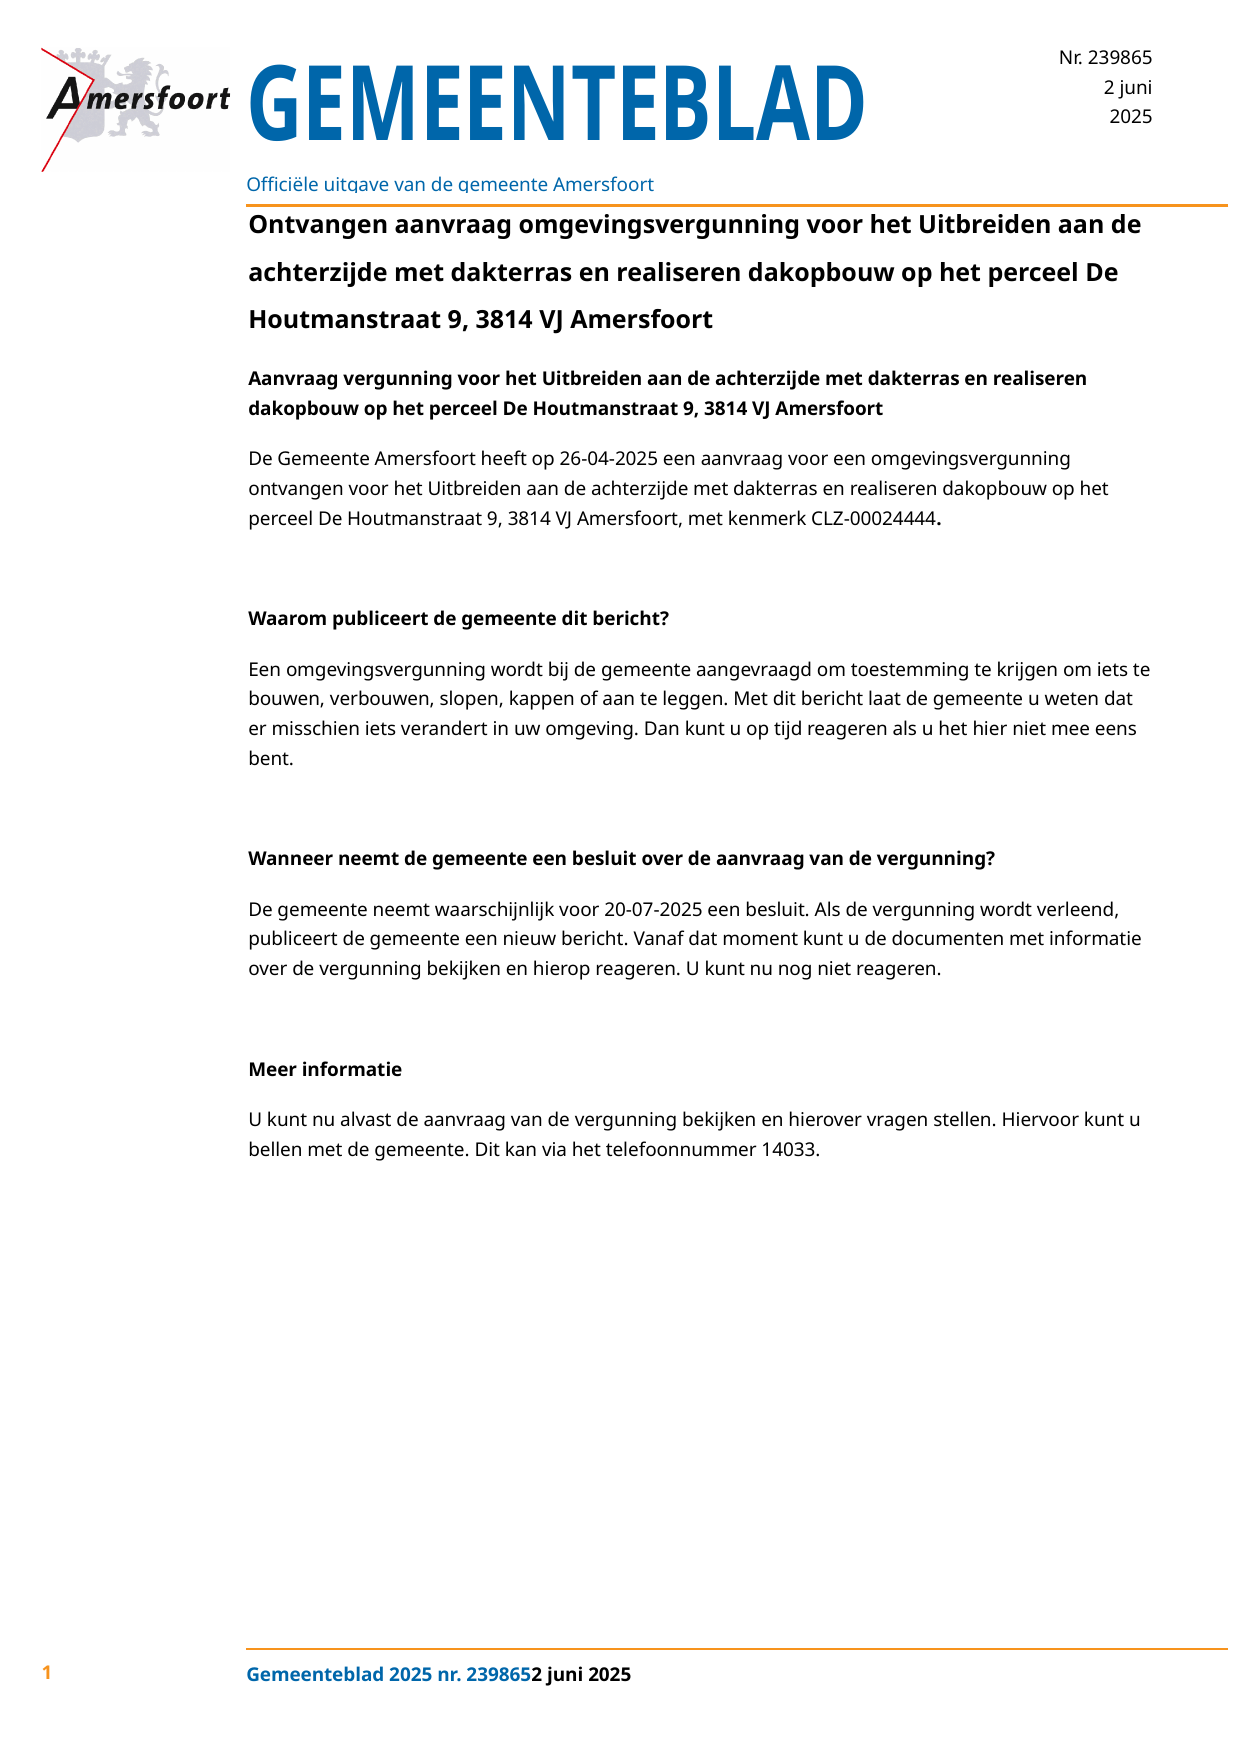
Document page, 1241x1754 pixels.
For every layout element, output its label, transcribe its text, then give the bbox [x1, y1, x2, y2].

text Wanneer neemt de gemeente een besluit over de aanvraag van de vergunning? [248, 846, 1152, 871]
picture [41, 47, 231, 172]
text Ontvangen aanvraag omgevingsvergunning voor het Uitbreiden aan de achterzijde met dakterras en realiseren dakopbouw op het perceel De Houtmanstraat 9, 3814 VJ Amersfoort [248, 207, 1152, 336]
text De Gemeente Amersfoort heeft op 26-04-2025 een aanvraag voor een omgevingsvergunning ontvangen voor het Uitbreiden aan de achterzijde met dakterras en realiseren dakopbouw op het perceel De Houtmanstraat 9, 3814 VJ Amersfoort, met kenmerk CLZ-00024444. [248, 446, 1152, 530]
text U kunt nu alvast de aanvraag van de vergunning bekijken en hierover vragen stellen. Hiervoor kunt u bellen met de gemeente. Dit kan via het telefoonnummer 14033. [248, 1106, 1152, 1162]
text Meer informatie [248, 1056, 1152, 1082]
text Waarom publiceert de gemeente dit bericht? [248, 606, 1152, 631]
text De gemeente neemt waarschijnlijk voor 20-07-2025 een besluit. Als de vergunning wordt verleend, publiceert de gemeente een nieuw bericht. Vanaf dat moment kunt u de documenten met informatie over de vergunning bekijken en hierop reageren. U kunt nu nog niet reageren. [248, 896, 1152, 981]
text Een omgevingsvergunning wordt bij de gemeente aangevraagd om toestemming te krijgen om iets te bouwen, verbouwen, slopen, kappen of aan te leggen. Met dit bericht laat de gemeente u weten dat er misschien iets verandert in uw omgeving. Dan kunt u op tijd reageren als u het hier niet mee eens bent. [248, 656, 1152, 770]
text Aanvraag vergunning voor het Uitbreiden aan de achterzijde met dakterras en realiseren dakopbouw op het perceel De Houtmanstraat 9, 3814 VJ Amersfoort [248, 366, 1152, 421]
